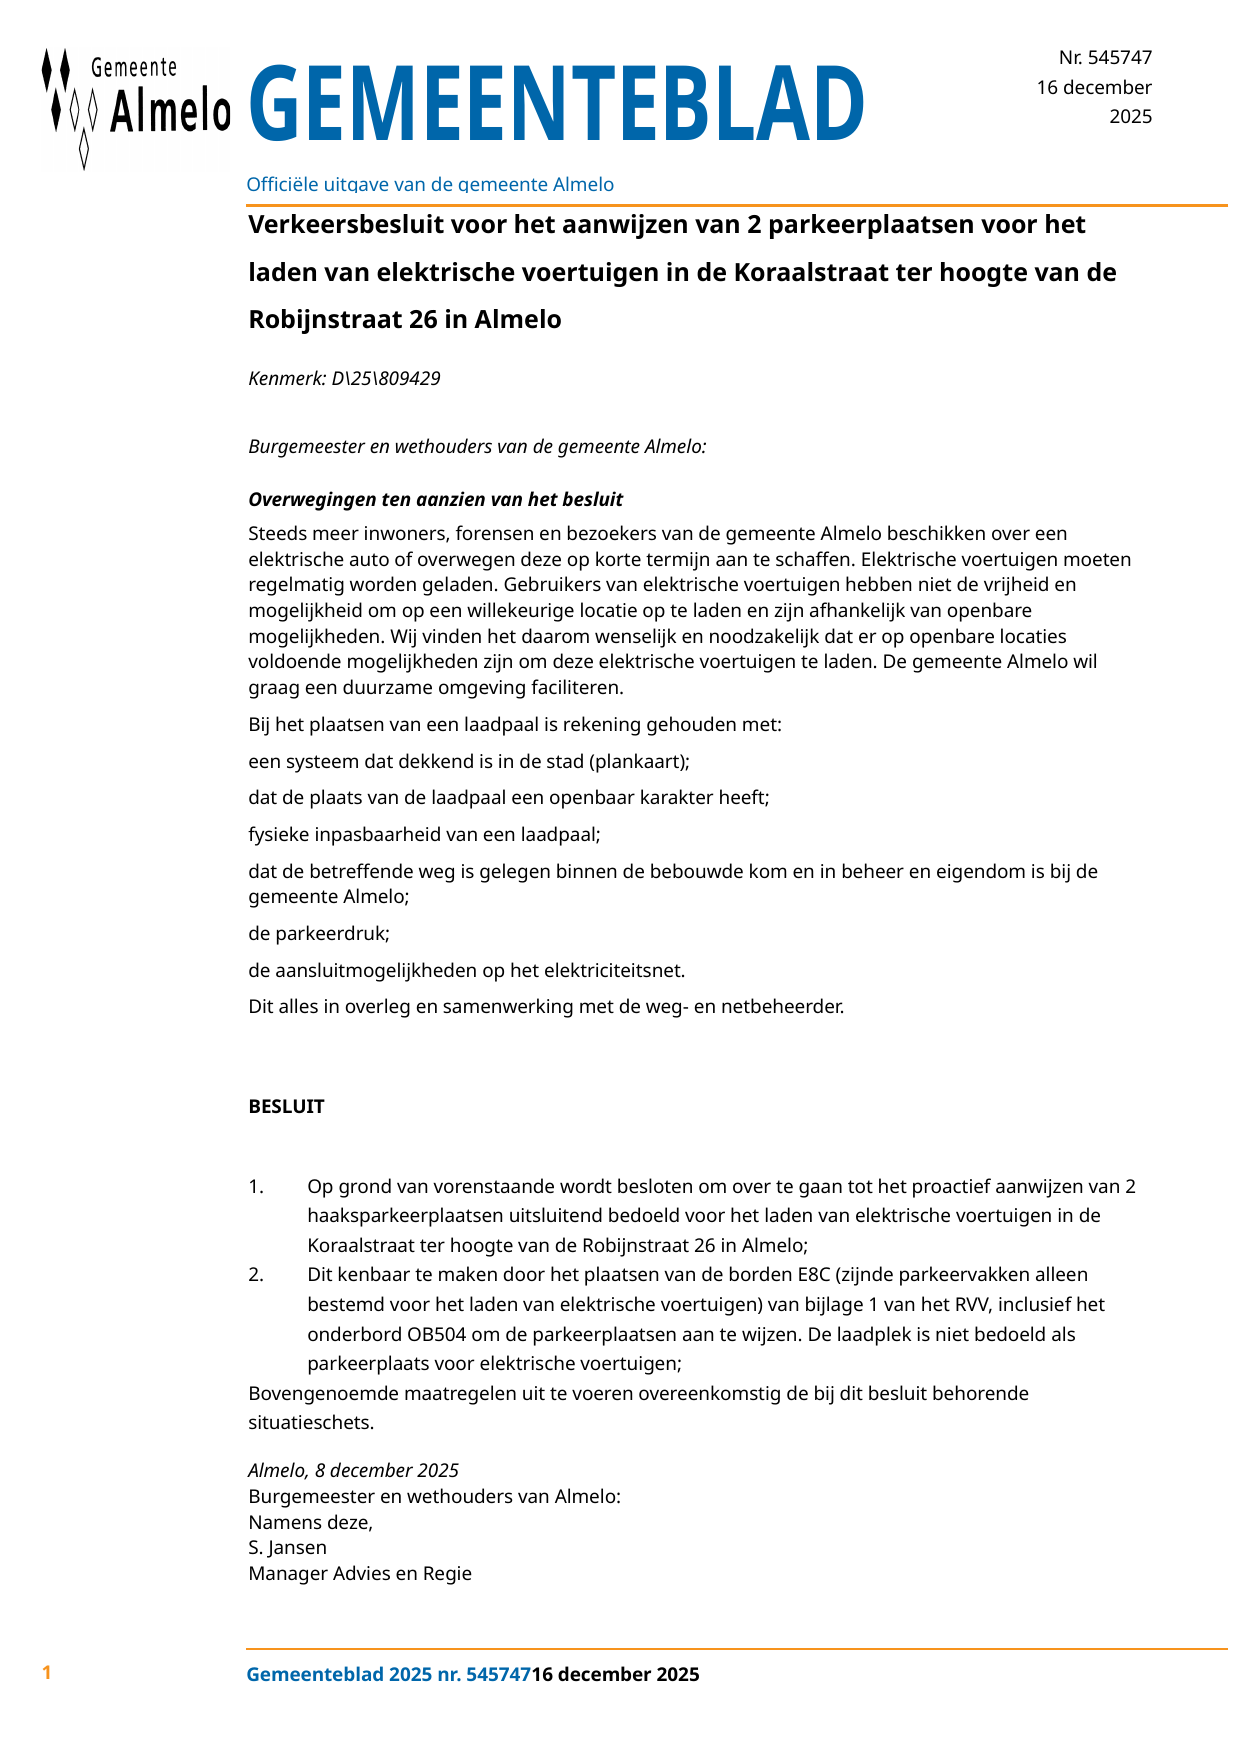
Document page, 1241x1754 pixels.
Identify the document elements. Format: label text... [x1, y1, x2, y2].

text fysieke inpasbaarheid van een laadpaal; [248, 821, 1152, 847]
text dat de plaats van de laadpaal een openbaar karakter heeft; [248, 784, 1152, 810]
text de parkeerdruk; [248, 920, 1152, 946]
picture [41, 47, 231, 172]
text Burgemeester en wethouders van de gemeente Almelo: [248, 433, 1152, 459]
text BESLUIT [248, 1093, 1152, 1119]
text Manager Advies en Regie [248, 1560, 1152, 1586]
text de aansluitmogelijkheden op het elektriciteitsnet. [248, 957, 1152, 983]
text Overwegingen ten aanzien van het besluit [248, 486, 1152, 512]
text S. Jansen [248, 1534, 1152, 1560]
text Verkeersbesluit voor het aanwijzen van 2 parkeerplaatsen voor het laden van elektrische voertuigen in de Koraalstraat ter hoogte van de Robijnstraat 26 in Almelo [248, 207, 1152, 336]
text Bij het plaatsen van een laadpaal is rekening gehouden met: [248, 711, 1152, 737]
text Namens deze, [248, 1509, 1152, 1534]
list Op grond van vorenstaande wordt besloten om over te gaan tot het proactief aanwijzen van 2 haaksparkeerplaatsen uitsluitend bedoeld voor het laden van elektrische voertuigen in de Koraalstraat ter hoogte van de Robijnstraat 26 in Almelo; [248, 1173, 1152, 1258]
text Dit alles in overleg en samenwerking met de weg- en netbeheerder. [248, 993, 1152, 1019]
text Bovengenoemde maatregelen uit te voeren overeenkomstig de bij dit besluit behorende situatieschets. [248, 1380, 1152, 1435]
text Steeds meer inwoners, forensen en bezoekers van de gemeente Almelo beschikken over een elektrische auto of overwegen deze op korte termijn aan te schaffen. Elektrische voertuigen moeten regelmatig worden geladen. Gebruikers van elektrische voertuigen hebben niet de vrijheid en mogelijkheid om op een willekeurige locatie op te laden en zijn afhankelijk van openbare mogelijkheden. Wij vinden het daarom wenselijk en noodzakelijk dat er op openbare locaties voldoende mogelijkheden zijn om deze elektrische voertuigen te laden. De gemeente Almelo wil graag een duurzame omgeving faciliteren. [248, 520, 1152, 700]
text Burgemeester en wethouders van Almelo: [248, 1483, 1152, 1509]
text Kenmerk: D\25\809429 [248, 366, 1152, 391]
text Almelo, 8 december 2025 [248, 1457, 1152, 1483]
text dat de betreffende weg is gelegen binnen de bebouwde kom en in beheer en eigendom is bij de gemeente Almelo; [248, 858, 1152, 909]
list Dit kenbaar te maken door het plaatsen van de borden E8C (zijnde parkeervakken alleen bestemd voor het laden van elektrische voertuigen) van bijlage 1 van het RVV, inclusief het onderbord OB504 om de parkeerplaatsen aan te wijzen. De laadplek is niet bedoeld als parkeerplaats voor elektrische voertuigen; [248, 1262, 1152, 1376]
text een systeem dat dekkend is in de stad (plankaart); [248, 748, 1152, 773]
